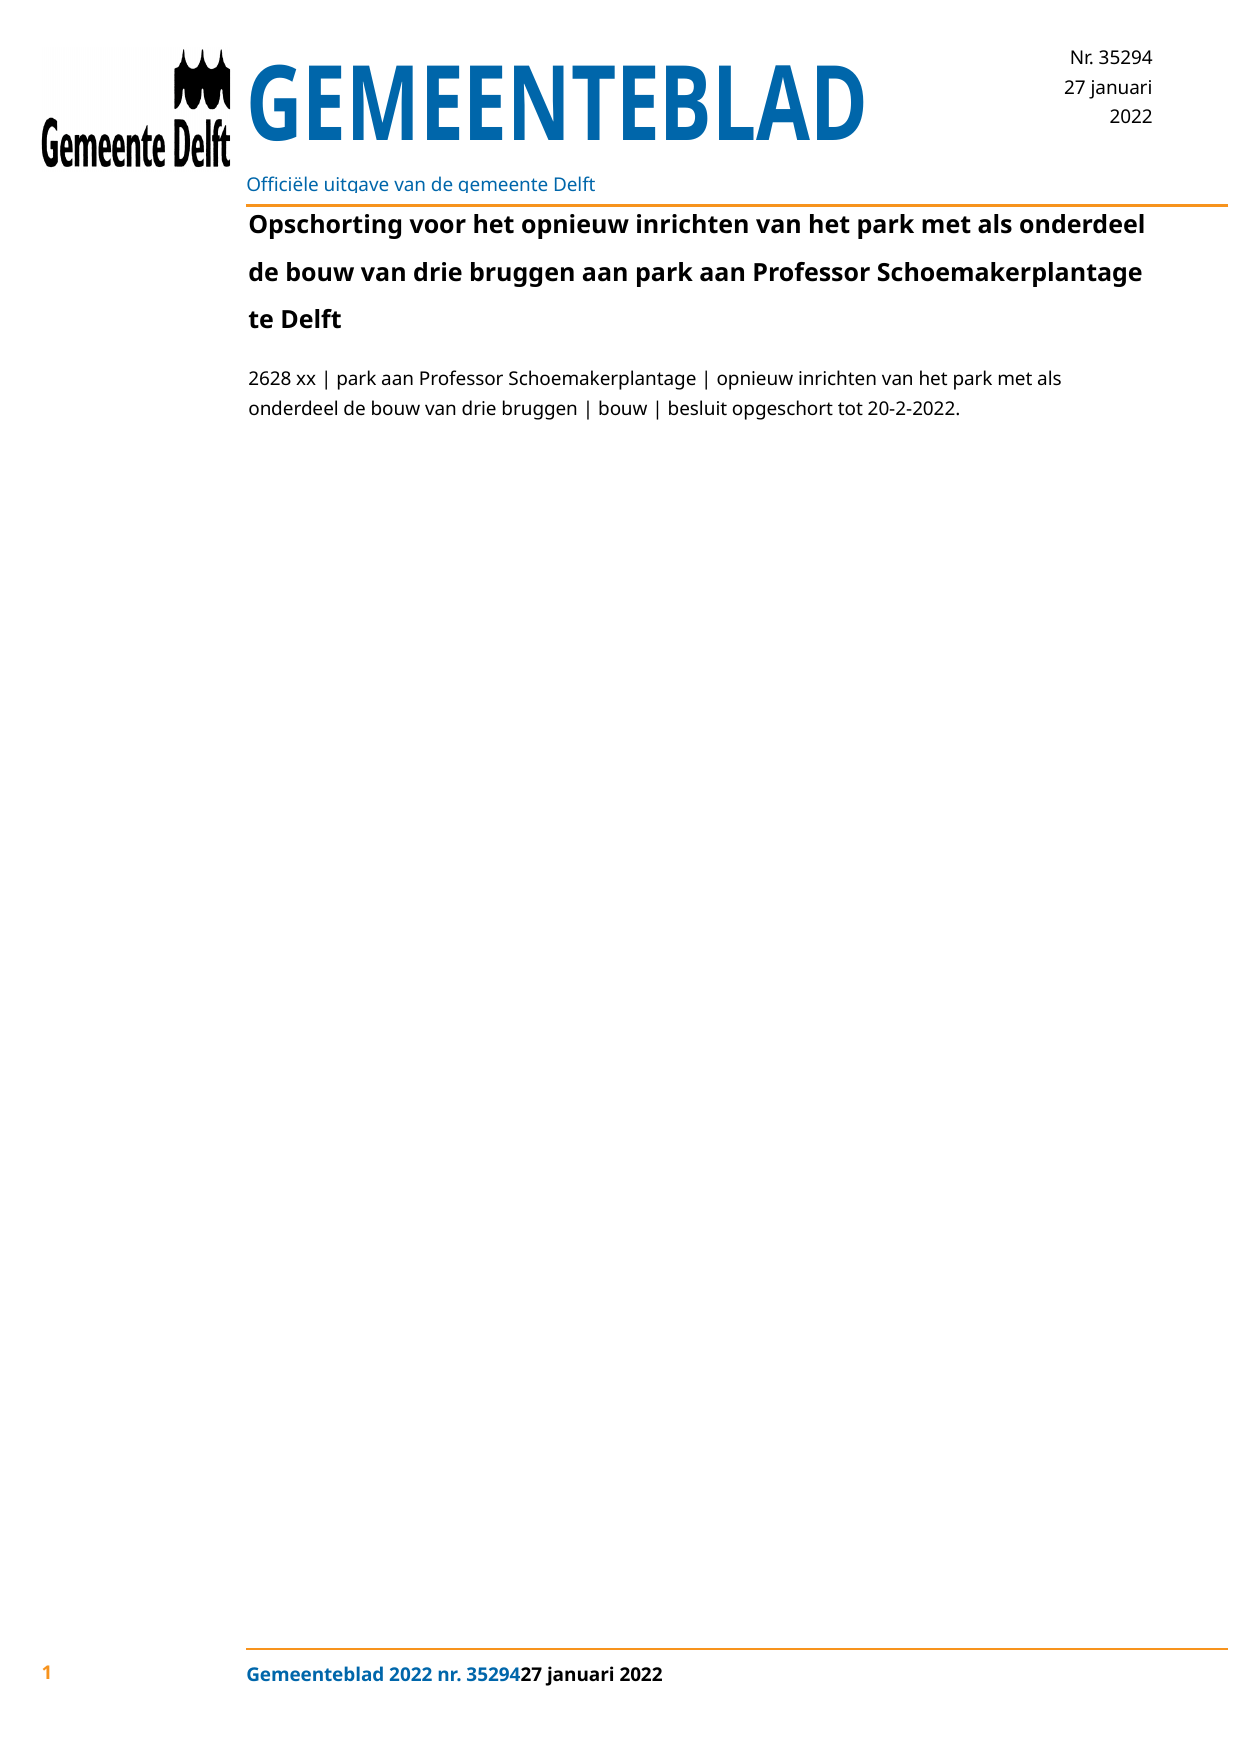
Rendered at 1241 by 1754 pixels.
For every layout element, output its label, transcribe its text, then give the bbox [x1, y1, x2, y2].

text Opschorting voor het opnieuw inrichten van het park met als onderdeel de bouw van drie bruggen aan park aan Professor Schoemakerplantage te Delft [248, 207, 1152, 336]
text 2628 xx | park aan Professor Schoemakerplantage | opnieuw inrichten van het park met als onderdeel de bouw van drie bruggen | bouw | besluit opgeschort tot 20-2-2022. [248, 366, 1152, 421]
picture [41, 47, 231, 172]
